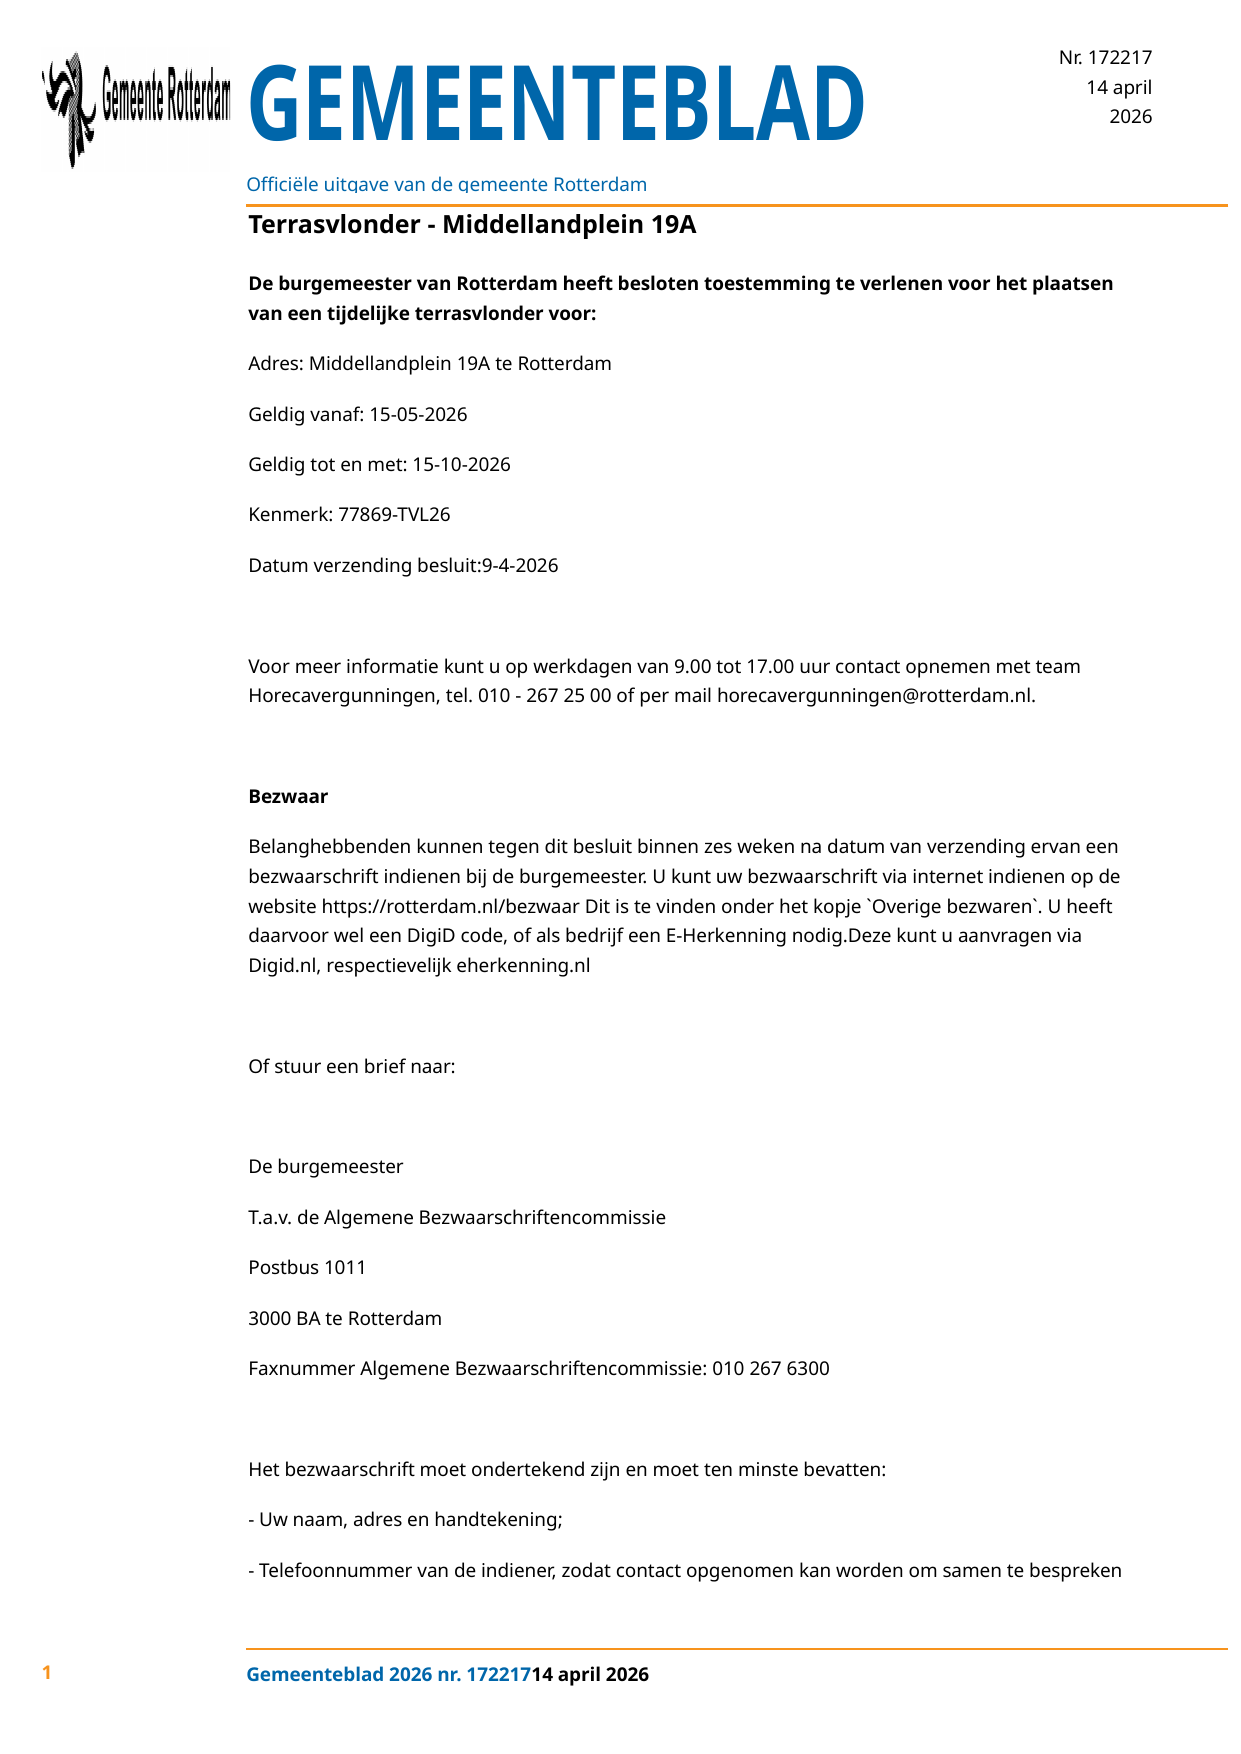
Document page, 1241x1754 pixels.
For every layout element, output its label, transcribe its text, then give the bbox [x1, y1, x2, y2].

text Kenmerk: 77869-TVL26 [248, 502, 1152, 527]
text Bezwaar [248, 783, 1152, 809]
text Geldig vanaf: 15-05-2026 [248, 401, 1152, 426]
text Voor meer informatie kunt u op werkdagen van 9.00 tot 17.00 uur contact opnemen met team Horecavergunningen, tel. 010 - 267 25 00 of per mail horecavergunningen@rotterdam.nl. [248, 653, 1152, 708]
text Het bezwaarschrift moet ondertekend zijn en moet ten minste bevatten: [248, 1456, 1152, 1482]
text - Uw naam, adres en handtekening; [248, 1507, 1152, 1532]
text Belanghebbenden kunnen tegen dit besluit binnen zes weken na datum van verzending ervan een bezwaarschrift indienen bij de burgemeester. U kunt uw bezwaarschrift via internet indienen op de website https://rotterdam.nl/bezwaar Dit is te vinden onder het kopje `Overige bezwaren`. U heeft daarvoor wel een DigiD code, of als bedrijf een E-Herkenning nodig.Deze kunt u aanvragen via Digid.nl, respectievelijk eherkenning.nl [248, 834, 1152, 978]
text Datum verzending besluit:9-4-2026 [248, 552, 1152, 578]
text T.a.v. de Algemene Bezwaarschriftencommissie [248, 1204, 1152, 1230]
text Postbus 1011 [248, 1254, 1152, 1280]
text - Telefoonnummer van de indiener, zodat contact opgenomen kan worden om samen te bespreken [248, 1557, 1152, 1583]
text Geldig tot en met: 15-10-2026 [248, 451, 1152, 477]
text Adres: Middellandplein 19A te Rotterdam [248, 350, 1152, 376]
text De burgemeester [248, 1154, 1152, 1179]
text Of stuur een brief naar: [248, 1053, 1152, 1078]
text De burgemeester van Rotterdam heeft besloten toestemming te verlenen voor het plaatsen van een tijdelijke terrasvlonder voor: [248, 270, 1152, 326]
picture [41, 47, 231, 172]
text Terrasvlonder - Middellandplein 19A [248, 207, 1152, 241]
text Faxnummer Algemene Bezwaarschriftencommissie: 010 267 6300 [248, 1355, 1152, 1381]
text 3000 BA te Rotterdam [248, 1305, 1152, 1331]
